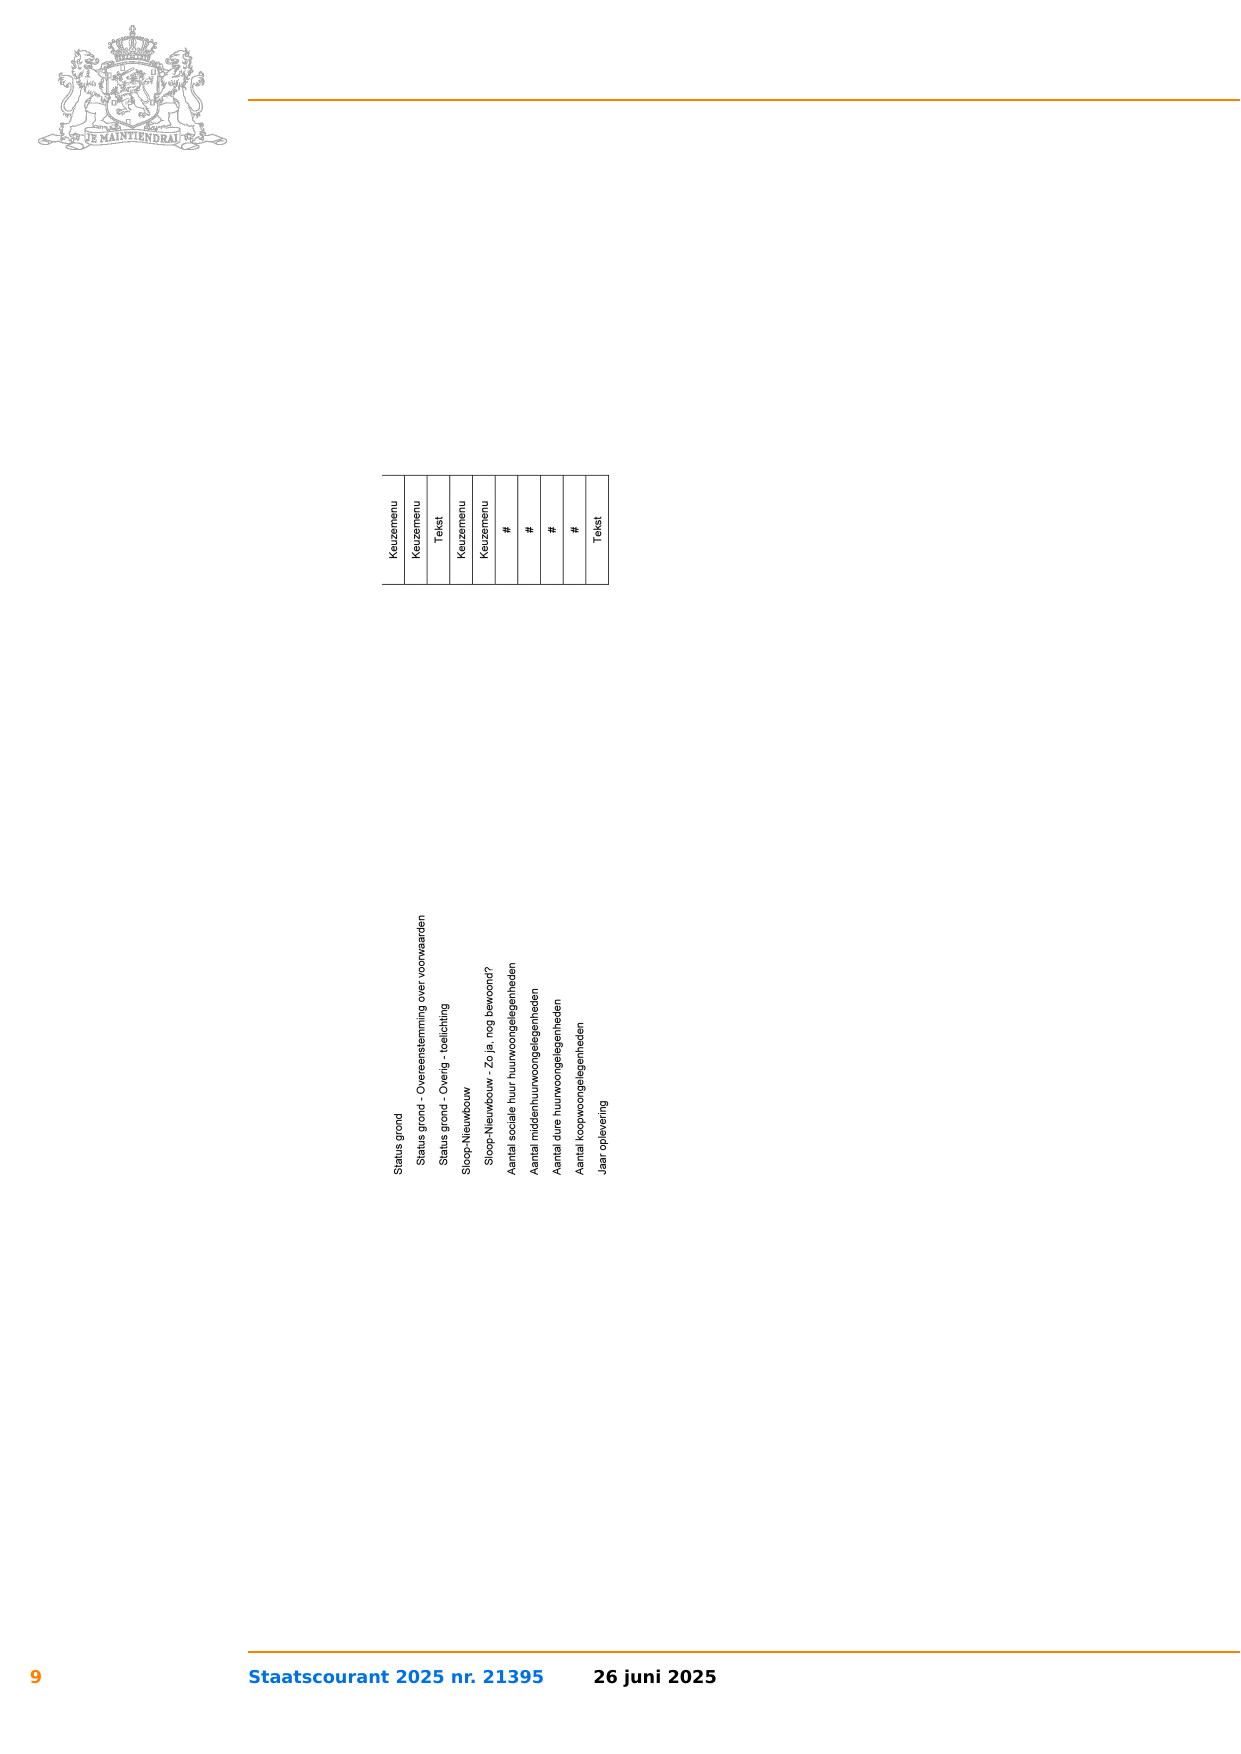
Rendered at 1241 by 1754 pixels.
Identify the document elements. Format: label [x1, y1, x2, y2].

picture [38, 25, 227, 150]
picture [248, 130, 1134, 1276]
